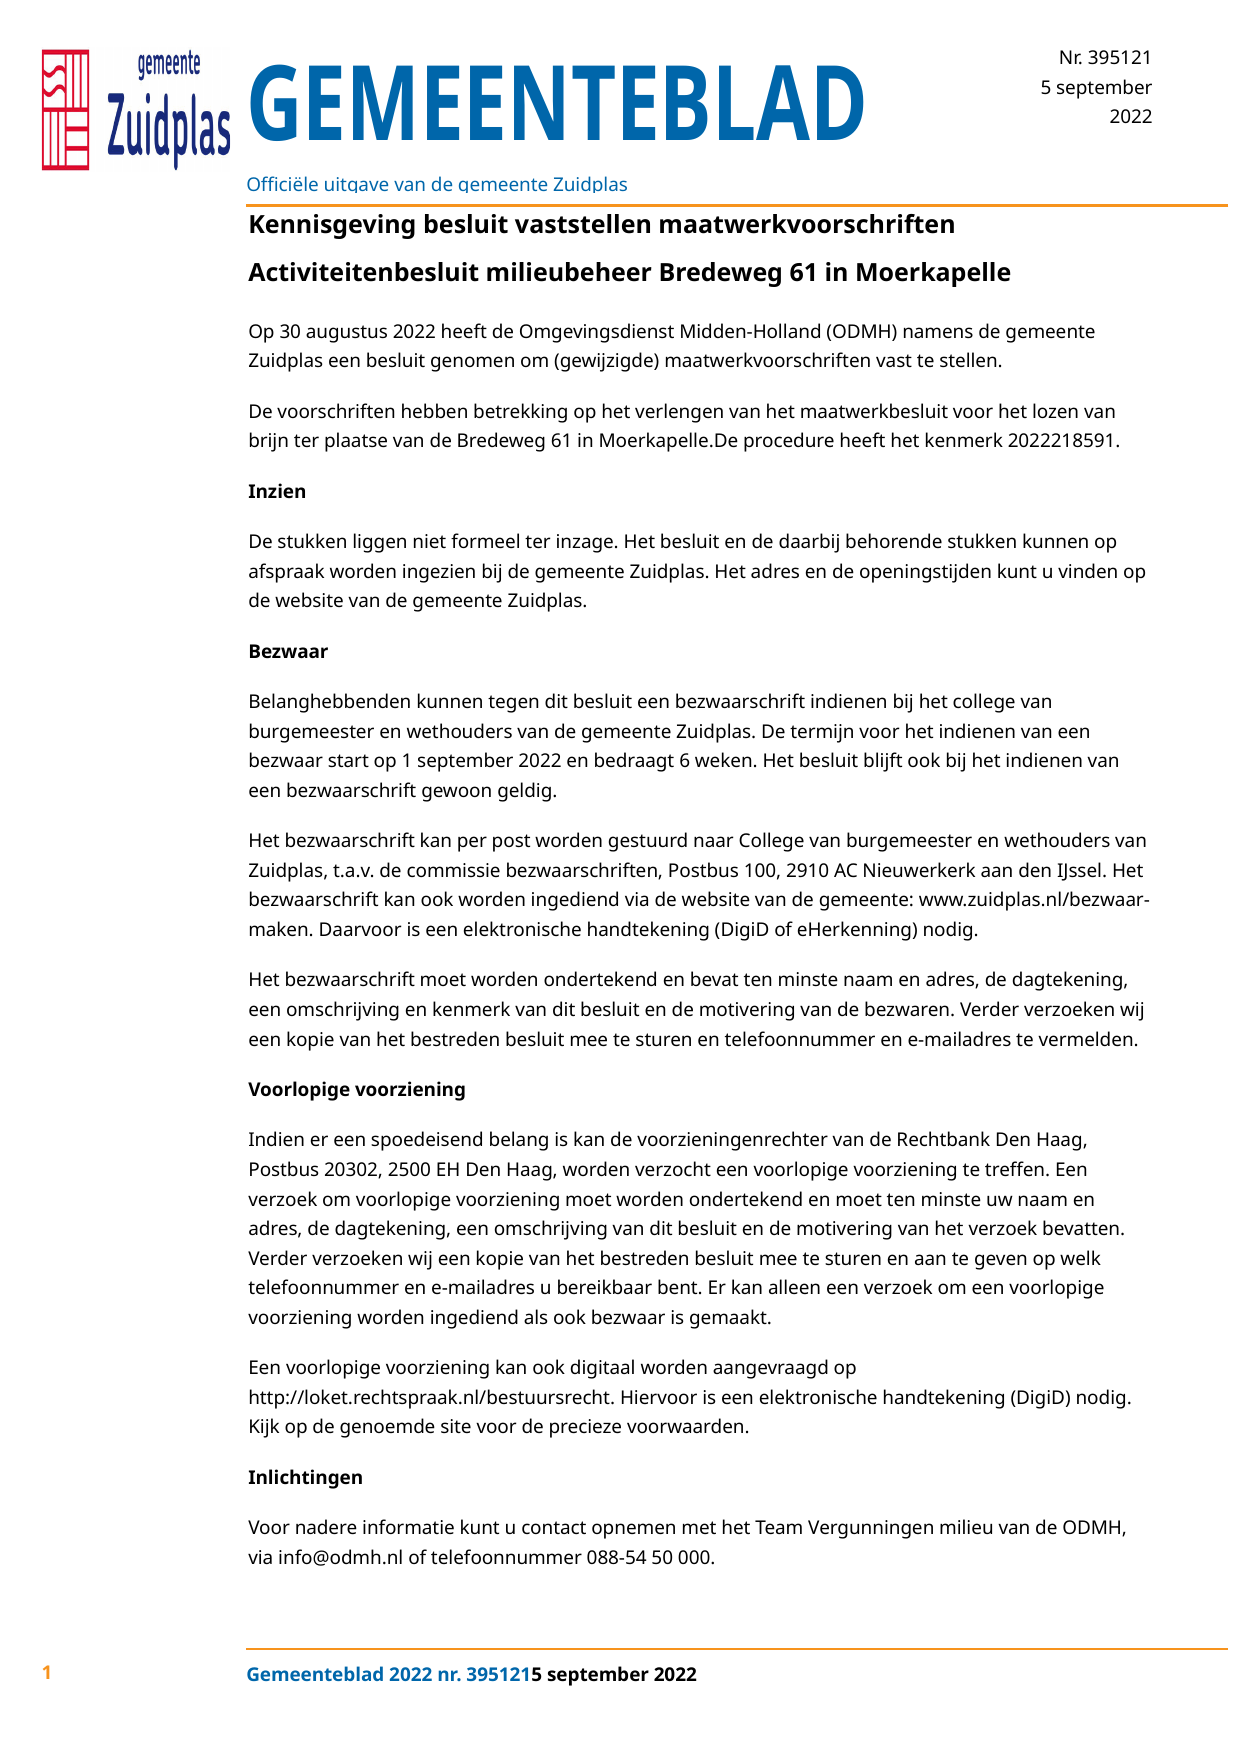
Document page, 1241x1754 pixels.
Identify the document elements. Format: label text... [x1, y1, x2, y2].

text Voorlopige voorziening [248, 1076, 1152, 1102]
text Het bezwaarschrift moet worden ondertekend en bevat ten minste naam en adres, de dagtekening, een omschrijving en kenmerk van dit besluit en de motivering van de bezwaren. Verder verzoeken wij een kopie van het bestreden besluit mee te sturen en telefoonnummer en e-mailadres te vermelden. [248, 967, 1152, 1052]
text Inlichtingen [248, 1464, 1152, 1490]
text Belanghebbenden kunnen tegen dit besluit een bezwaarschrift indienen bij het college van burgemeester en wethouders van de gemeente Zuidplas. De termijn voor het indienen van een bezwaar start op 1 september 2022 en bedraagt 6 weken. Het besluit blijft ook bij het indienen van een bezwaarschrift gewoon geldig. [248, 688, 1152, 803]
text Kennisgeving besluit vaststellen maatwerkvoorschriften Activiteitenbesluit milieubeheer Bredeweg 61 in Moerkapelle [248, 207, 1152, 288]
text De stukken liggen niet formeel ter inzage. Het besluit en de daarbij behorende stukken kunnen op afspraak worden ingezien bij de gemeente Zuidplas. Het adres en de openingstijden kunt u vinden op de website van de gemeente Zuidplas. [248, 528, 1152, 613]
text Een voorlopige voorziening kan ook digitaal worden aangevraagd op http://loket.rechtspraak.nl/bestuursrecht. Hiervoor is een elektronische handtekening (DigiD) nodig. Kijk op de genoemde site voor de precieze voorwaarden. [248, 1354, 1152, 1439]
picture [41, 47, 231, 172]
text Voor nadere informatie kunt u contact opnemen met het Team Vergunningen milieu van de ODMH, via info@odmh.nl of telefoonnummer 088-54 50 000. [248, 1514, 1152, 1570]
text Inzien [248, 478, 1152, 504]
text Op 30 augustus 2022 heeft de Omgevingsdienst Midden-Holland (ODMH) namens de gemeente Zuidplas een besluit genomen om (gewijzigde) maatwerkvoorschriften vast te stellen. [248, 318, 1152, 373]
text Het bezwaarschrift kan per post worden gestuurd naar College van burgemeester en wethouders van Zuidplas, t.a.v. de commissie bezwaarschriften, Postbus 100, 2910 AC Nieuwerkerk aan den IJssel. Het bezwaarschrift kan ook worden ingediend via de website van de gemeente: www.zuidplas.nl/bezwaar-maken. Daarvoor is een elektronische handtekening (DigiD of eHerkenning) nodig. [248, 827, 1152, 942]
text Bezwaar [248, 638, 1152, 664]
text Indien er een spoedeisend belang is kan de voorzieningenrechter van de Rechtbank Den Haag, Postbus 20302, 2500 EH Den Haag, worden verzocht een voorlopige voorziening te treffen. Een verzoek om voorlopige voorziening moet worden ondertekend en moet ten minste uw naam en adres, de dagtekening, een omschrijving van dit besluit en de motivering van het verzoek bevatten. Verder verzoeken wij een kopie van het bestreden besluit mee te sturen en aan te geven op welk telefoonnummer en e-mailadres u bereikbaar bent. Er kan alleen een verzoek om een voorlopige voorziening worden ingediend als ook bezwaar is gemaakt. [248, 1127, 1152, 1330]
text De voorschriften hebben betrekking op het verlengen van het maatwerkbesluit voor het lozen van brijn ter plaatse van de Bredeweg 61 in Moerkapelle.De procedure heeft het kenmerk 2022218591. [248, 398, 1152, 453]
